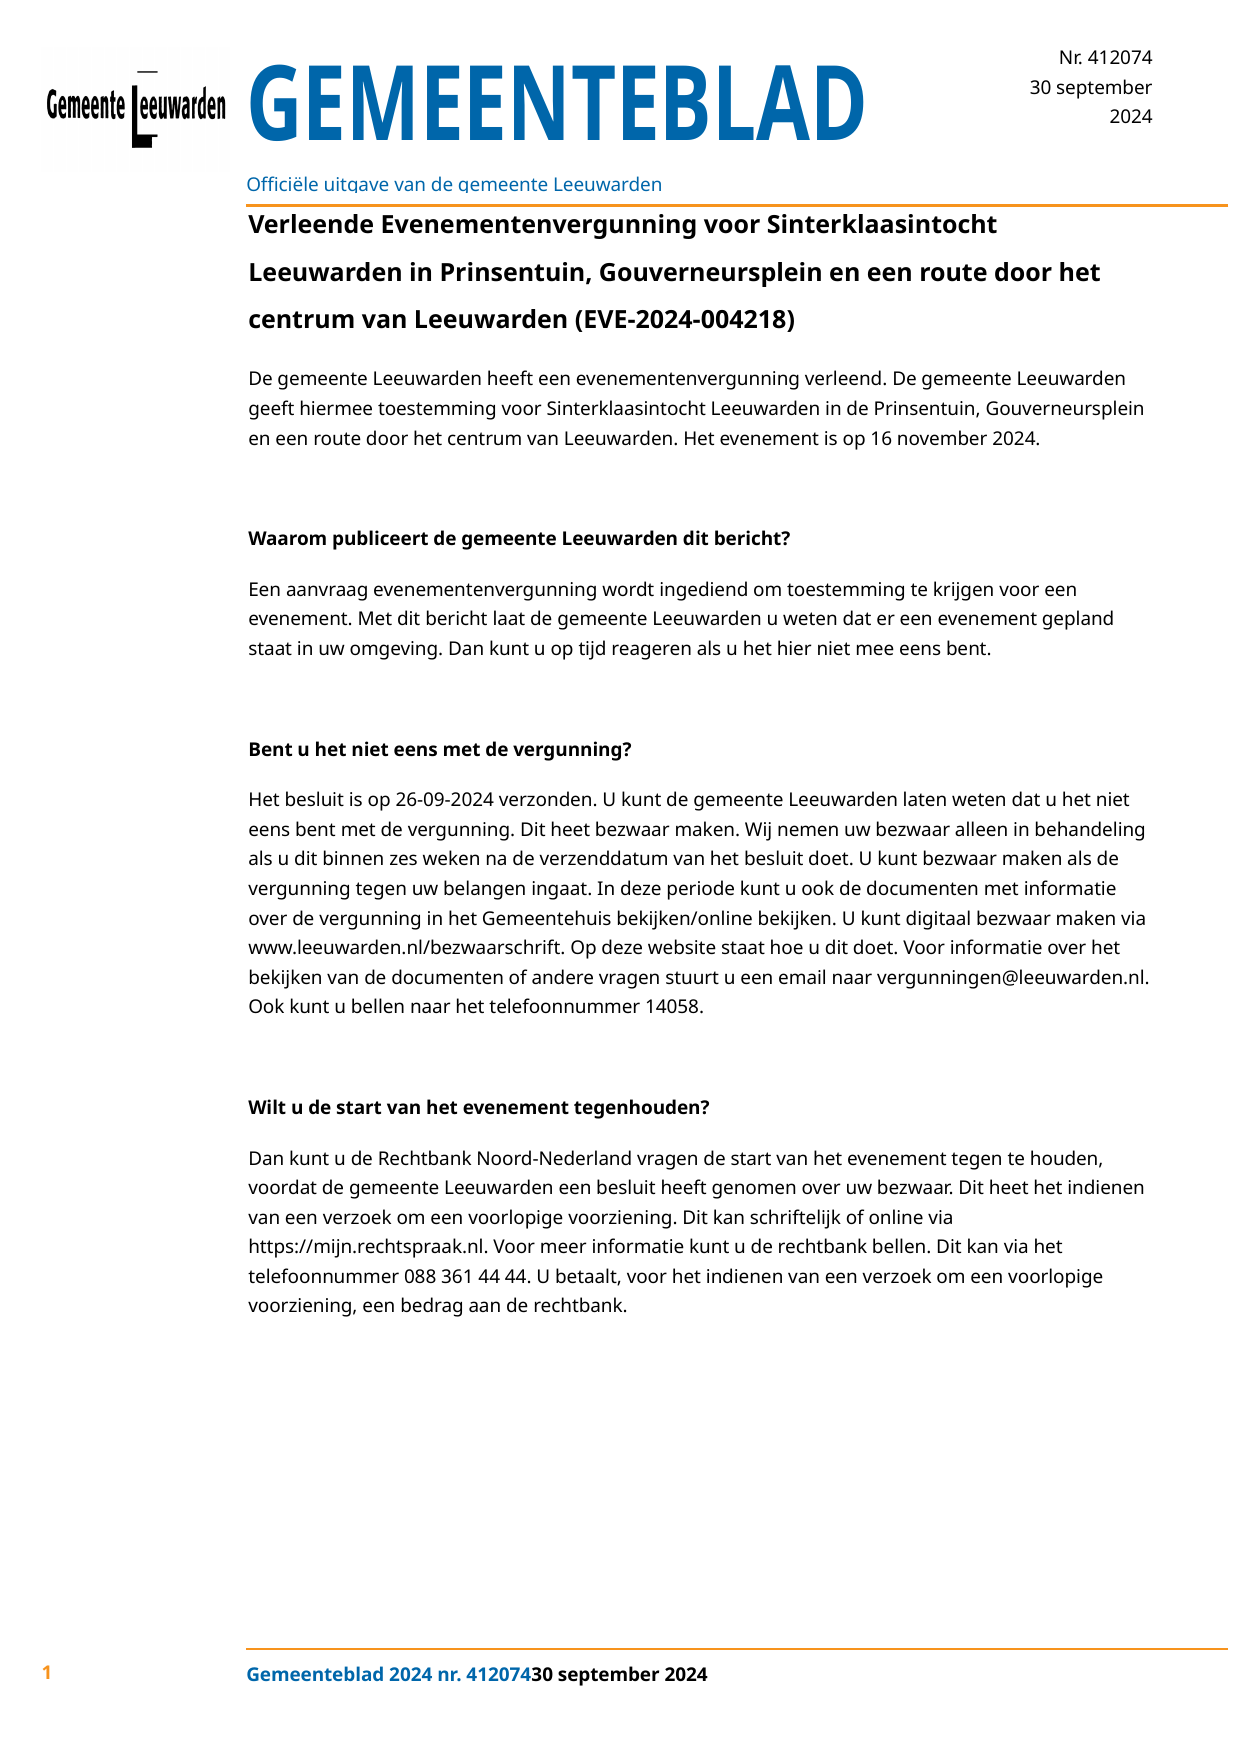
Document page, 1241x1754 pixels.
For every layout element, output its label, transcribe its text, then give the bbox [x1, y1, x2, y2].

text Wilt u de start van het evenement tegenhouden? [248, 1094, 1152, 1120]
text Het besluit is op 26-09-2024 verzonden. U kunt de gemeente Leeuwarden laten weten dat u het niet eens bent met de vergunning. Dit heet bezwaar maken. Wij nemen uw bezwaar alleen in behandeling als u dit binnen zes weken na de verzenddatum van het besluit doet. U kunt bezwaar maken als de vergunning tegen uw belangen ingaat. In deze periode kunt u ook de documenten met informatie over de vergunning in het Gemeentehuis bekijken/online bekijken. U kunt digitaal bezwaar maken via www.leeuwarden.nl/bezwaarschrift. Op deze website staat hoe u dit doet. Voor informatie over het bekijken van de documenten of andere vragen stuurt u een email naar vergunningen@leeuwarden.nl. Ook kunt u bellen naar het telefoonnummer 14058. [248, 786, 1152, 1019]
picture [41, 47, 231, 172]
text Dan kunt u de Rechtbank Noord-Nederland vragen de start van het evenement tegen te houden, voordat de gemeente Leeuwarden een besluit heeft genomen over uw bezwaar. Dit heet het indienen van een verzoek om een voorlopige voorziening. Dit kan schriftelijk of online via https://mijn.rechtspraak.nl. Voor meer informatie kunt u de rechtbank bellen. Dit kan via het telefoonnummer 088 361 44 44. U betaalt, voor het indienen van een verzoek om een voorlopige voorziening, een bedrag aan de rechtbank. [248, 1145, 1152, 1318]
text De gemeente Leeuwarden heeft een evenementenvergunning verleend. De gemeente Leeuwarden geeft hiermee toestemming voor Sinterklaasintocht Leeuwarden in de Prinsentuin, Gouverneursplein en een route door het centrum van Leeuwarden. Het evenement is op 16 november 2024. [248, 366, 1152, 450]
text Verleende Evenementenvergunning voor Sinterklaasintocht Leeuwarden in Prinsentuin, Gouverneursplein en een route door het centrum van Leeuwarden (EVE-2024-004218) [248, 207, 1152, 336]
text Waarom publiceert de gemeente Leeuwarden dit bericht? [248, 526, 1152, 551]
text Bent u het niet eens met de vergunning? [248, 736, 1152, 762]
text Een aanvraag evenementenvergunning wordt ingediend om toestemming te krijgen voor een evenement. Met dit bericht laat de gemeente Leeuwarden u weten dat er een evenement gepland staat in uw omgeving. Dan kunt u op tijd reageren als u het hier niet mee eens bent. [248, 576, 1152, 661]
